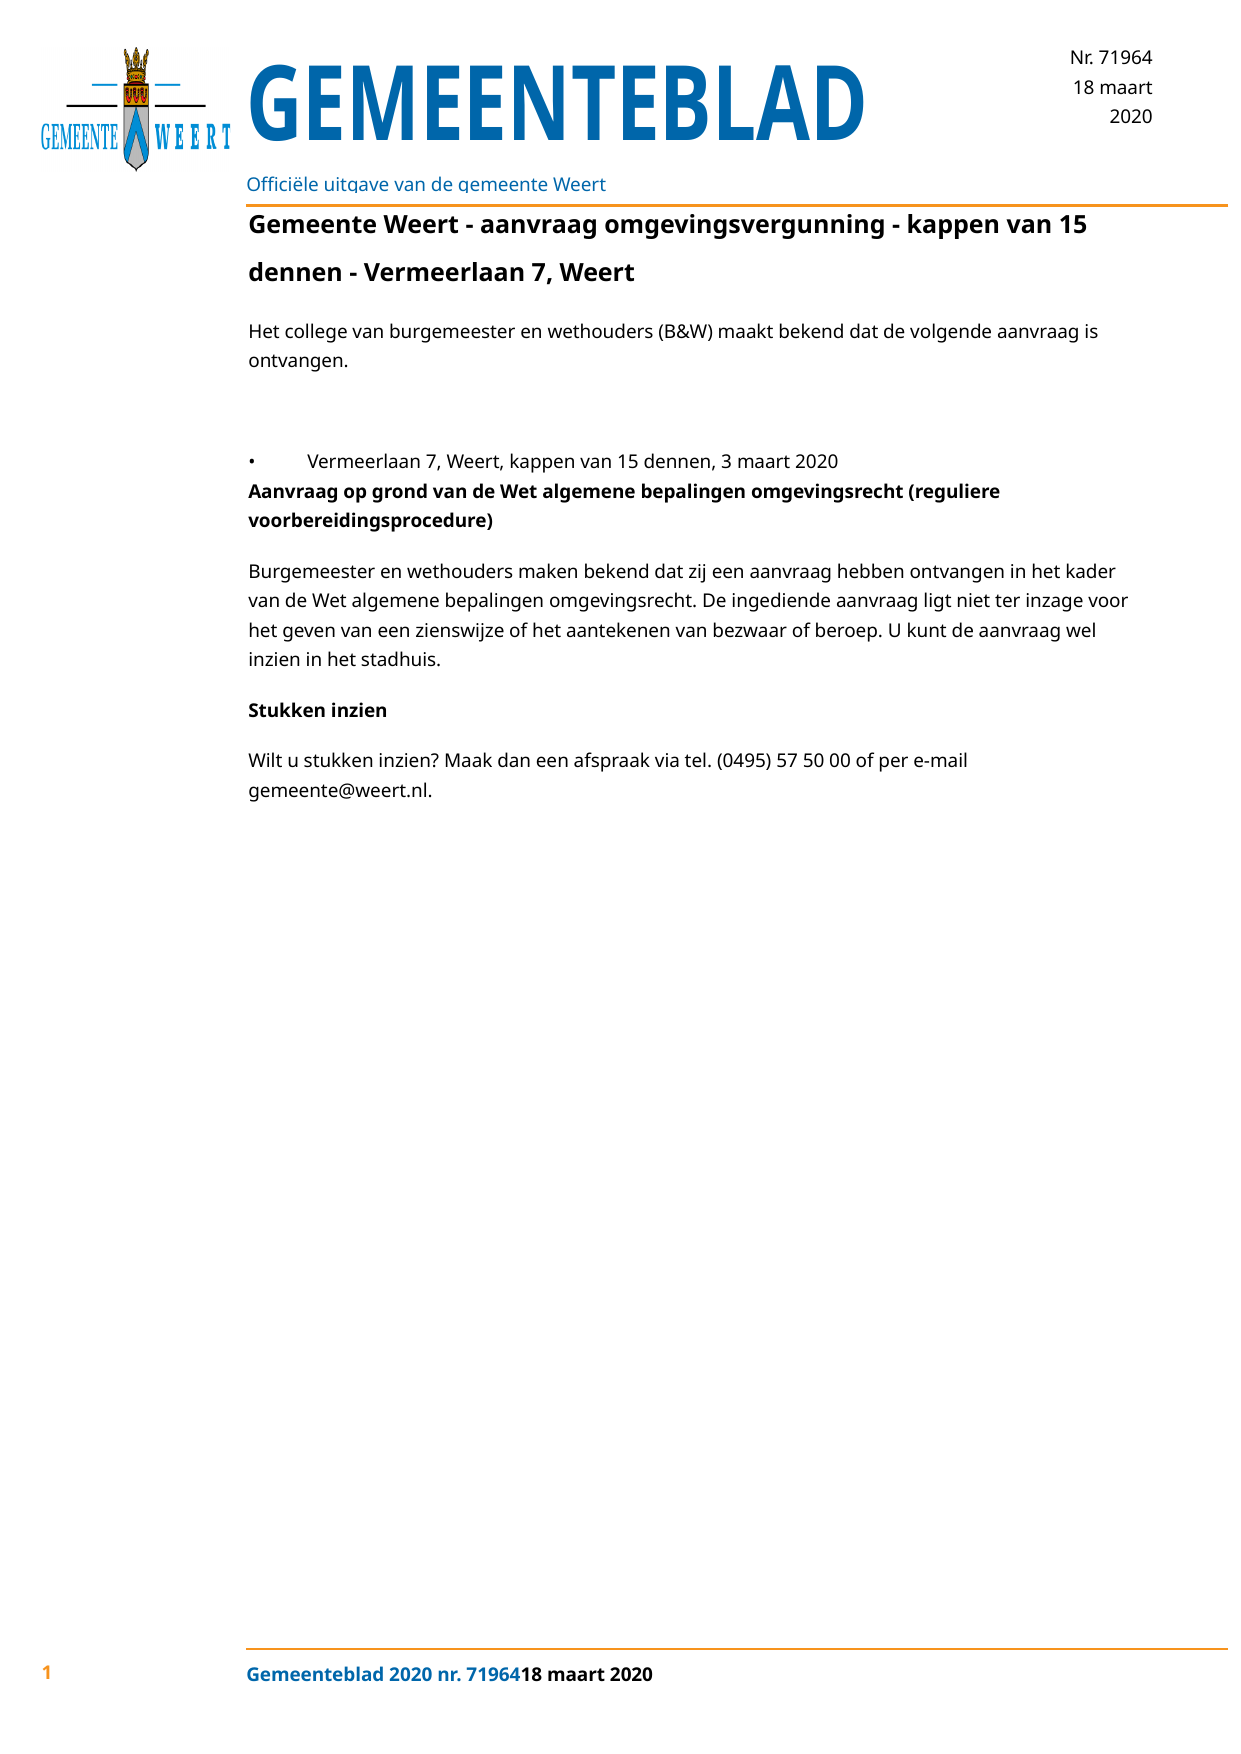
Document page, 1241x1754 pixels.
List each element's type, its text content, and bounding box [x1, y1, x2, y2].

text Gemeente Weert - aanvraag omgevingsvergunning - kappen van 15 dennen - Vermeerlaan 7, Weert [248, 207, 1152, 288]
text Burgemeester en wethouders maken bekend dat zij een aanvraag hebben ontvangen in het kader van de Wet algemene bepalingen omgevingsrecht. De ingediende aanvraag ligt niet ter inzage voor het geven van een zienswijze of het aantekenen van bezwaar of beroep. U kunt de aanvraag wel inzien in het stadhuis. [248, 558, 1152, 672]
text Het college van burgemeester en wethouders (B&W) maakt bekend dat de volgende aanvraag is ontvangen. [248, 318, 1152, 373]
list Vermeerlaan 7, Weert, kappen van 15 dennen, 3 maart 2020 [248, 448, 1152, 474]
picture [41, 47, 231, 172]
text Aanvraag op grond van de Wet algemene bepalingen omgevingsrecht (reguliere voorbereidingsprocedure) [248, 478, 1152, 533]
text Wilt u stukken inzien? Maak dan een afspraak via tel. (0495) 57 50 00 of per e-mail gemeente@weert.nl. [248, 747, 1152, 803]
text Stukken inzien [248, 697, 1152, 723]
